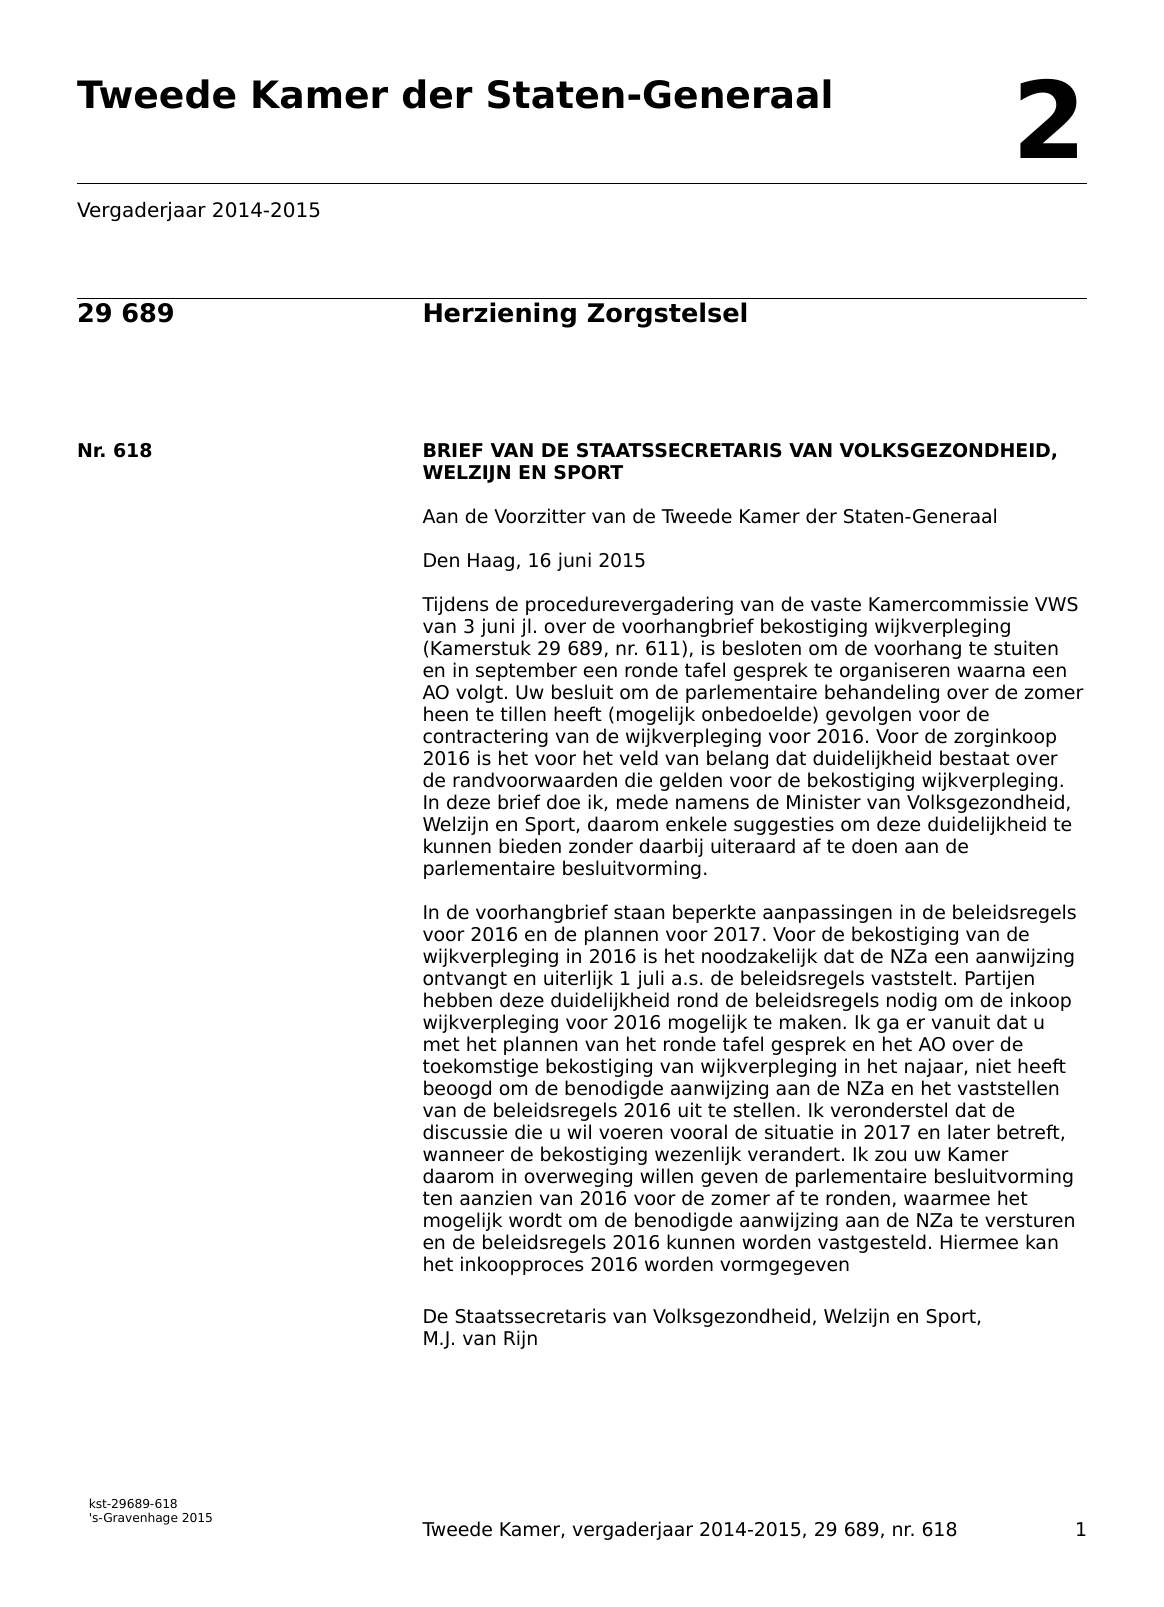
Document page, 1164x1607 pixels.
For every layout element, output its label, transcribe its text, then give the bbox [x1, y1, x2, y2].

text Tijdens de procedurevergadering van de vaste Kamercommissie VWS van 3 juni jl. over de voorhangbrief bekostiging wijkverpleging (Kamerstuk 29 689, nr. 611), is besloten om de voorhang te stuiten en in september een ronde tafel gesprek te organiseren waarna een AO volgt. Uw besluit om de parlementaire behandeling over de zomer heen te tillen heeft (mogelijk onbedoelde) gevolgen voor de contractering van de wijkverpleging voor 2016. Voor de zorginkoop 2016 is het voor het veld van belang dat duidelijkheid bestaat over de randvoorwaarden die gelden voor de bekostiging wijkverpleging. In deze brief doe ik, mede namens de Minister van Volksgezondheid, Welzijn en Sport, daarom enkele suggesties om deze duidelijkheid te kunnen bieden zonder daarbij uiteraard af te doen aan de parlementaire besluitvorming. [422, 594, 1087, 880]
table_header Tweede Kamer der Staten-Generaal [77, 59, 886, 183]
text Den Haag, 16 juni 2015 [422, 550, 1087, 572]
table_header 2 [886, 59, 1087, 183]
text De Staatssecretaris van Volksgezondheid, Welzijn en Sport, M.J. van Rijn [422, 1306, 1087, 1350]
subtitle Nr. 618 BRIEF VAN DE STAATSSECRETARIS VAN VOLKSGEZONDHEID, WELZIJN EN SPORT [77, 440, 1087, 484]
table_cell Vergaderjaar 2014-2015 [77, 184, 1087, 298]
text In de voorhangbrief staan beperkte aanpassingen in de beleidsregels voor 2016 en de plannen voor 2017. Voor de bekostiging van de wijkverpleging in 2016 is het noodzakelijk dat de NZa een aanwijzing ontvangt en uiterlijk 1 juli a.s. de beleidsregels vaststelt. Partijen hebben deze duidelijkheid rond de beleidsregels nodig om de inkoop wijkverpleging voor 2016 mogelijk te maken. Ik ga er vanuit dat u met het plannen van het ronde tafel gesprek en het AO over de toekomstige bekostiging van wijkverpleging in het najaar, niet heeft beoogd om de benodigde aanwijzing aan de NZa en het vaststellen van de beleidsregels 2016 uit te stellen. Ik veronderstel dat de discussie die u wil voeren vooral de situatie in 2017 en later betreft, wanneer de bekostiging wezenlijk verandert. Ik zou uw Kamer daarom in overweging willen geven de parlementaire besluitvorming ten aanzien van 2016 voor de zomer af te ronden, waarmee het mogelijk wordt om de benodigde aanwijzing aan de NZa te versturen en de beleidsregels 2016 kunnen worden vastgesteld. Hiermee kan het inkoopproces 2016 worden vormgegeven [422, 902, 1087, 1276]
text 's-Gravenhage 2015 [88, 1511, 323, 1525]
subtitle 29 689 Herziening Zorgstelsel [77, 299, 1087, 329]
text kst-29689-618 [88, 1497, 323, 1511]
text Aan de Voorzitter van de Tweede Kamer der Staten-Generaal [422, 506, 1087, 528]
